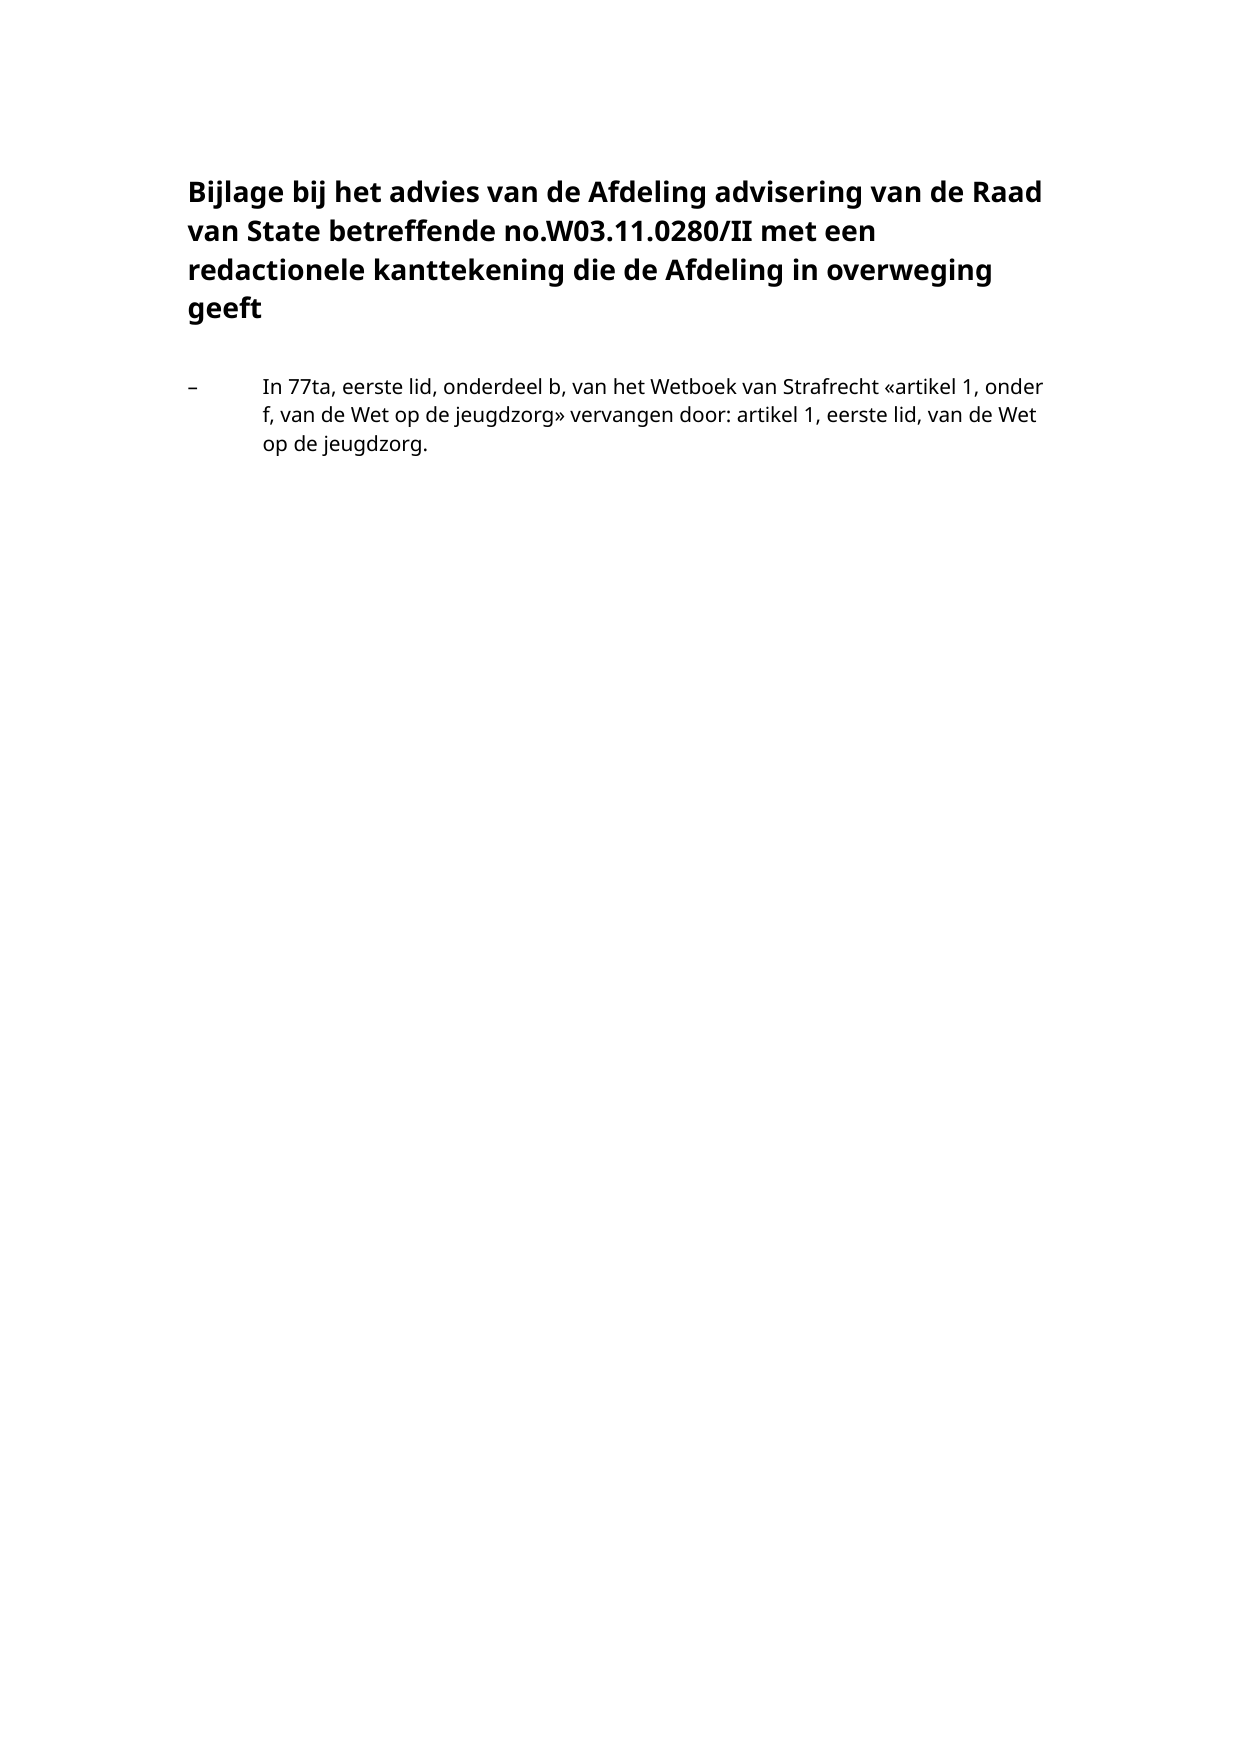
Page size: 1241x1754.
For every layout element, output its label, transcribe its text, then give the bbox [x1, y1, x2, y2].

subtitle Bijlage bij het advies van de Afdeling advisering van de Raad van State betreffende no.W03.11.0280/II met een redactionele kanttekening die de Afdeling in overweging geeft [187, 172, 1053, 327]
list In 77ta, eerste lid, onderdeel b, van het Wetboek van Strafrecht «artikel 1, onder f, van de Wet op de jeugdzorg» vervangen door: artikel 1, eerste lid, van de Wet op de jeugdzorg. [187, 372, 1053, 457]
